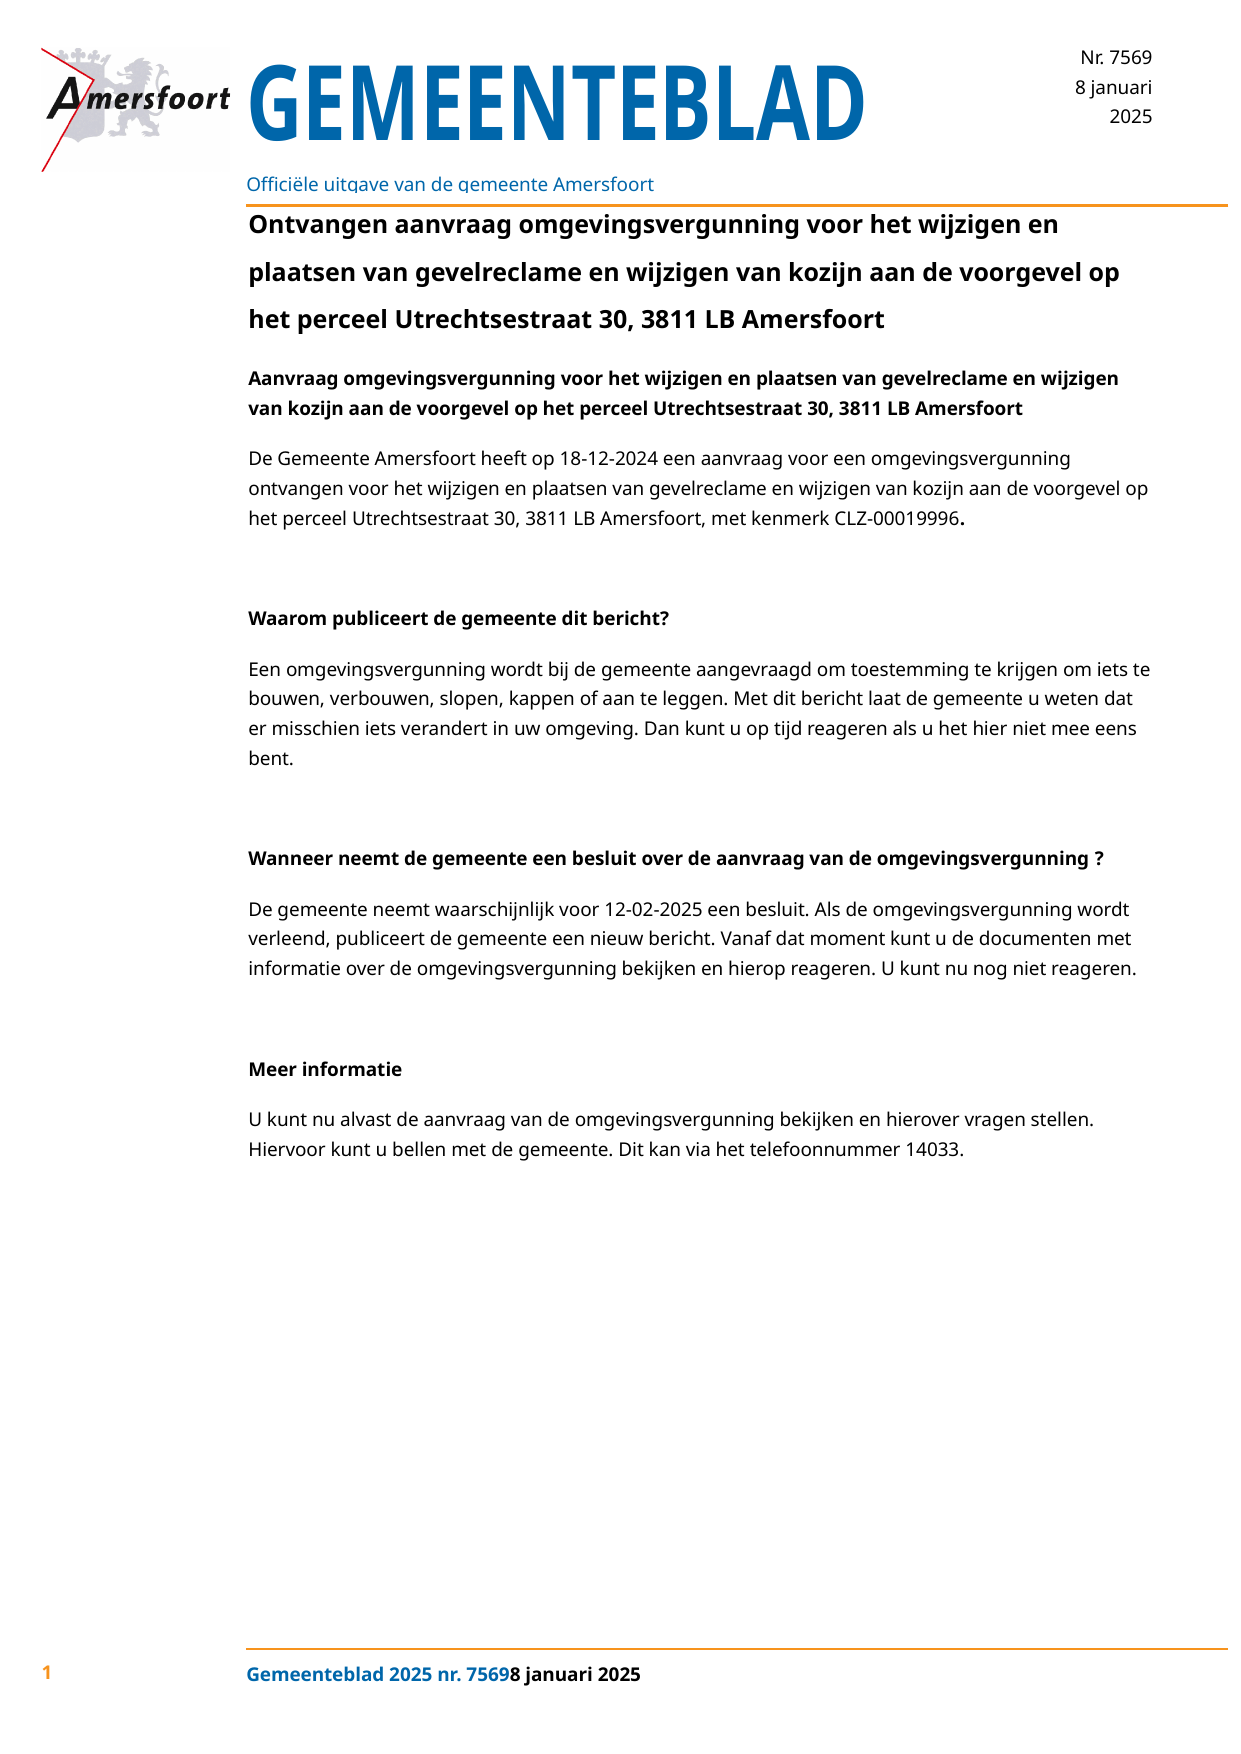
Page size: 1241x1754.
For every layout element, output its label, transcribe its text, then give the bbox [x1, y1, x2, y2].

text De Gemeente Amersfoort heeft op 18-12-2024 een aanvraag voor een omgevingsvergunning ontvangen voor het wijzigen en plaatsen van gevelreclame en wijzigen van kozijn aan de voorgevel op het perceel Utrechtsestraat 30, 3811 LB Amersfoort, met kenmerk CLZ-00019996. [248, 446, 1152, 530]
text Waarom publiceert de gemeente dit bericht? [248, 606, 1152, 631]
text Aanvraag omgevingsvergunning voor het wijzigen en plaatsen van gevelreclame en wijzigen van kozijn aan de voorgevel op het perceel Utrechtsestraat 30, 3811 LB Amersfoort [248, 366, 1152, 421]
text Ontvangen aanvraag omgevingsvergunning voor het wijzigen en plaatsen van gevelreclame en wijzigen van kozijn aan de voorgevel op het perceel Utrechtsestraat 30, 3811 LB Amersfoort [248, 207, 1152, 336]
text De gemeente neemt waarschijnlijk voor 12-02-2025 een besluit. Als de omgevingsvergunning wordt verleend, publiceert de gemeente een nieuw bericht. Vanaf dat moment kunt u de documenten met informatie over de omgevingsvergunning bekijken en hierop reageren. U kunt nu nog niet reageren. [248, 896, 1152, 981]
picture [41, 47, 231, 172]
text Meer informatie [248, 1056, 1152, 1082]
text U kunt nu alvast de aanvraag van de omgevingsvergunning bekijken en hierover vragen stellen. Hiervoor kunt u bellen met de gemeente. Dit kan via het telefoonnummer 14033. [248, 1106, 1152, 1162]
text Wanneer neemt de gemeente een besluit over de aanvraag van de omgevingsvergunning ? [248, 846, 1152, 871]
text Een omgevingsvergunning wordt bij de gemeente aangevraagd om toestemming te krijgen om iets te bouwen, verbouwen, slopen, kappen of aan te leggen. Met dit bericht laat de gemeente u weten dat er misschien iets verandert in uw omgeving. Dan kunt u op tijd reageren als u het hier niet mee eens bent. [248, 656, 1152, 770]
